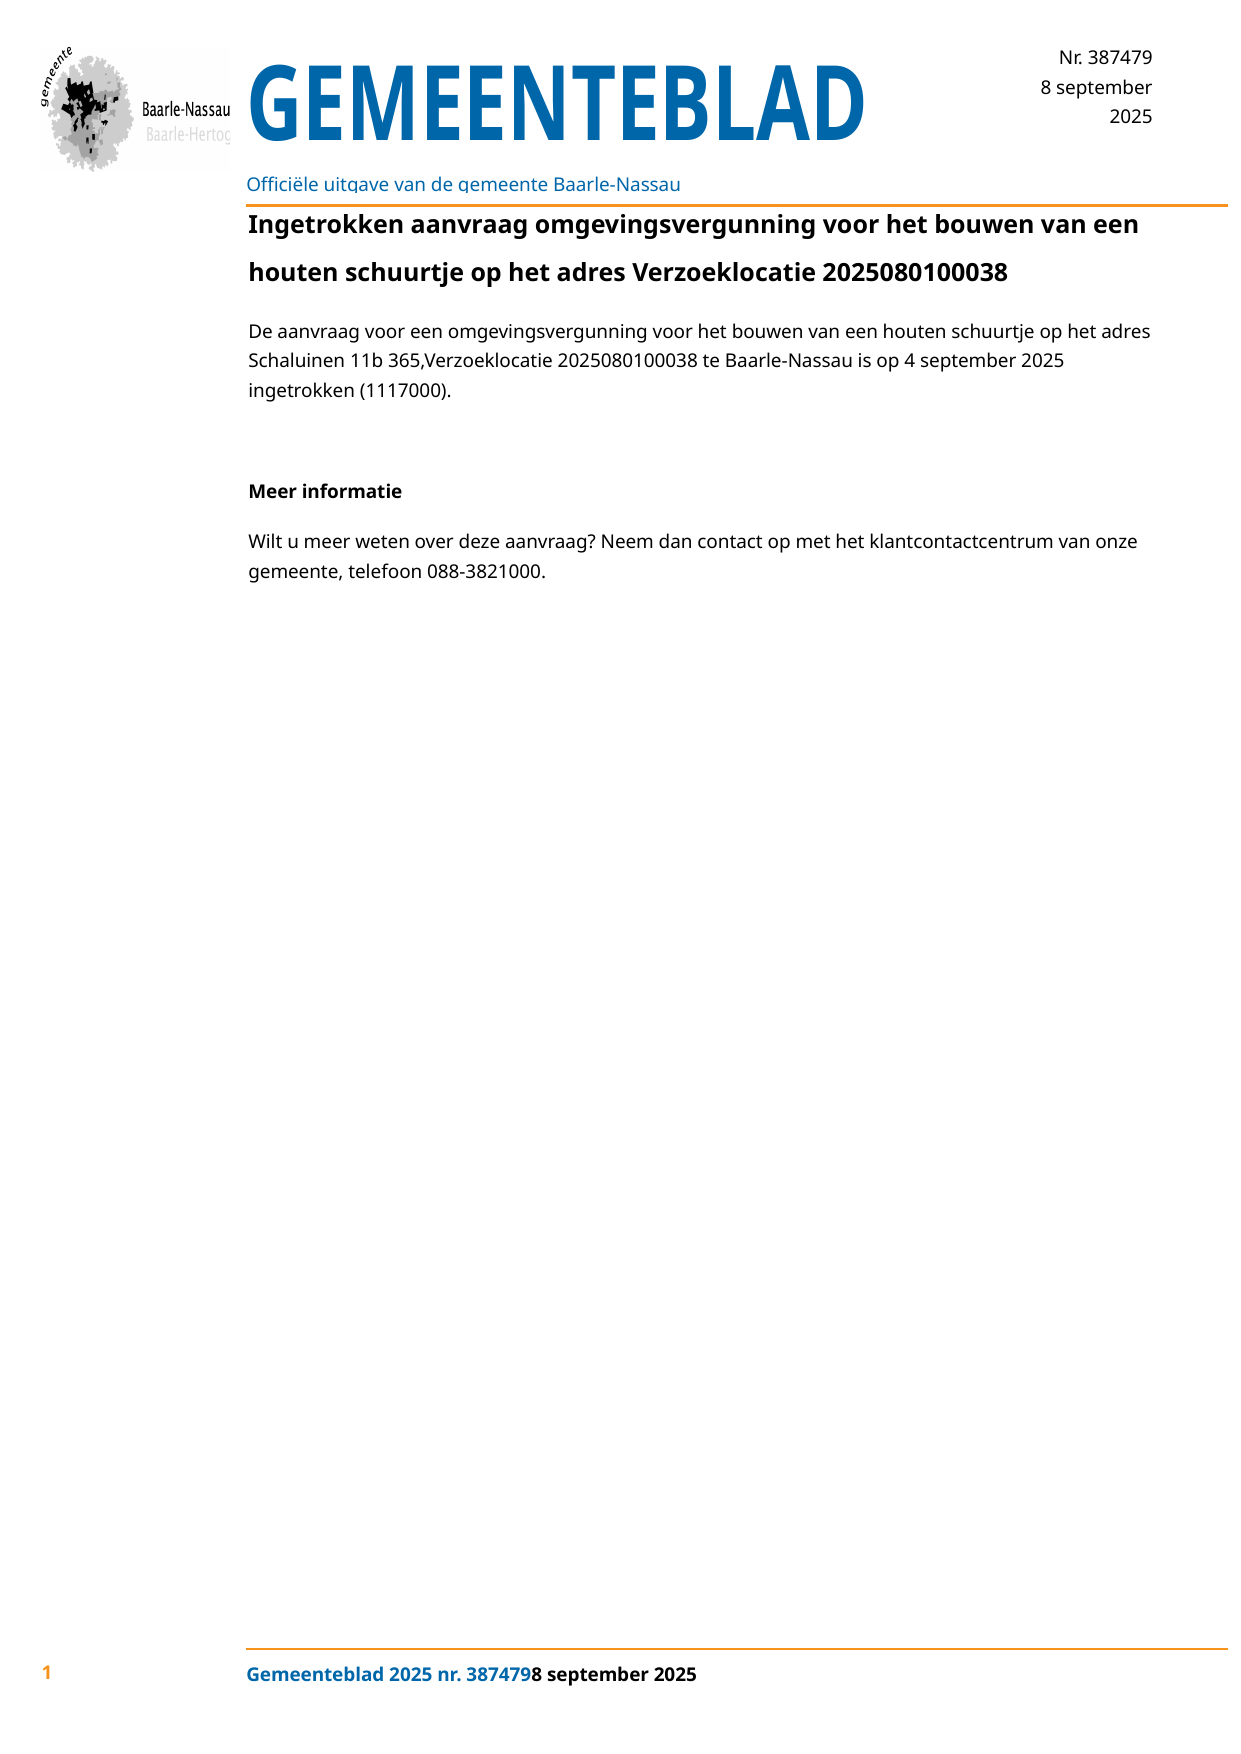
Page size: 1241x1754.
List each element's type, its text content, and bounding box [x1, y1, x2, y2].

text Ingetrokken aanvraag omgevingsvergunning voor het bouwen van een houten schuurtje op het adres Verzoeklocatie 2025080100038 [248, 207, 1152, 288]
text Meer informatie [248, 478, 1152, 504]
text De aanvraag voor een omgevingsvergunning voor het bouwen van een houten schuurtje op het adres Schaluinen 11b 365,Verzoeklocatie 2025080100038 te Baarle-Nassau is op 4 september 2025 ingetrokken (1117000). [248, 318, 1152, 403]
text Wilt u meer weten over deze aanvraag? Neem dan contact op met het klantcontactcentrum van onze gemeente, telefoon 088-3821000. [248, 528, 1152, 584]
picture [41, 47, 231, 172]
